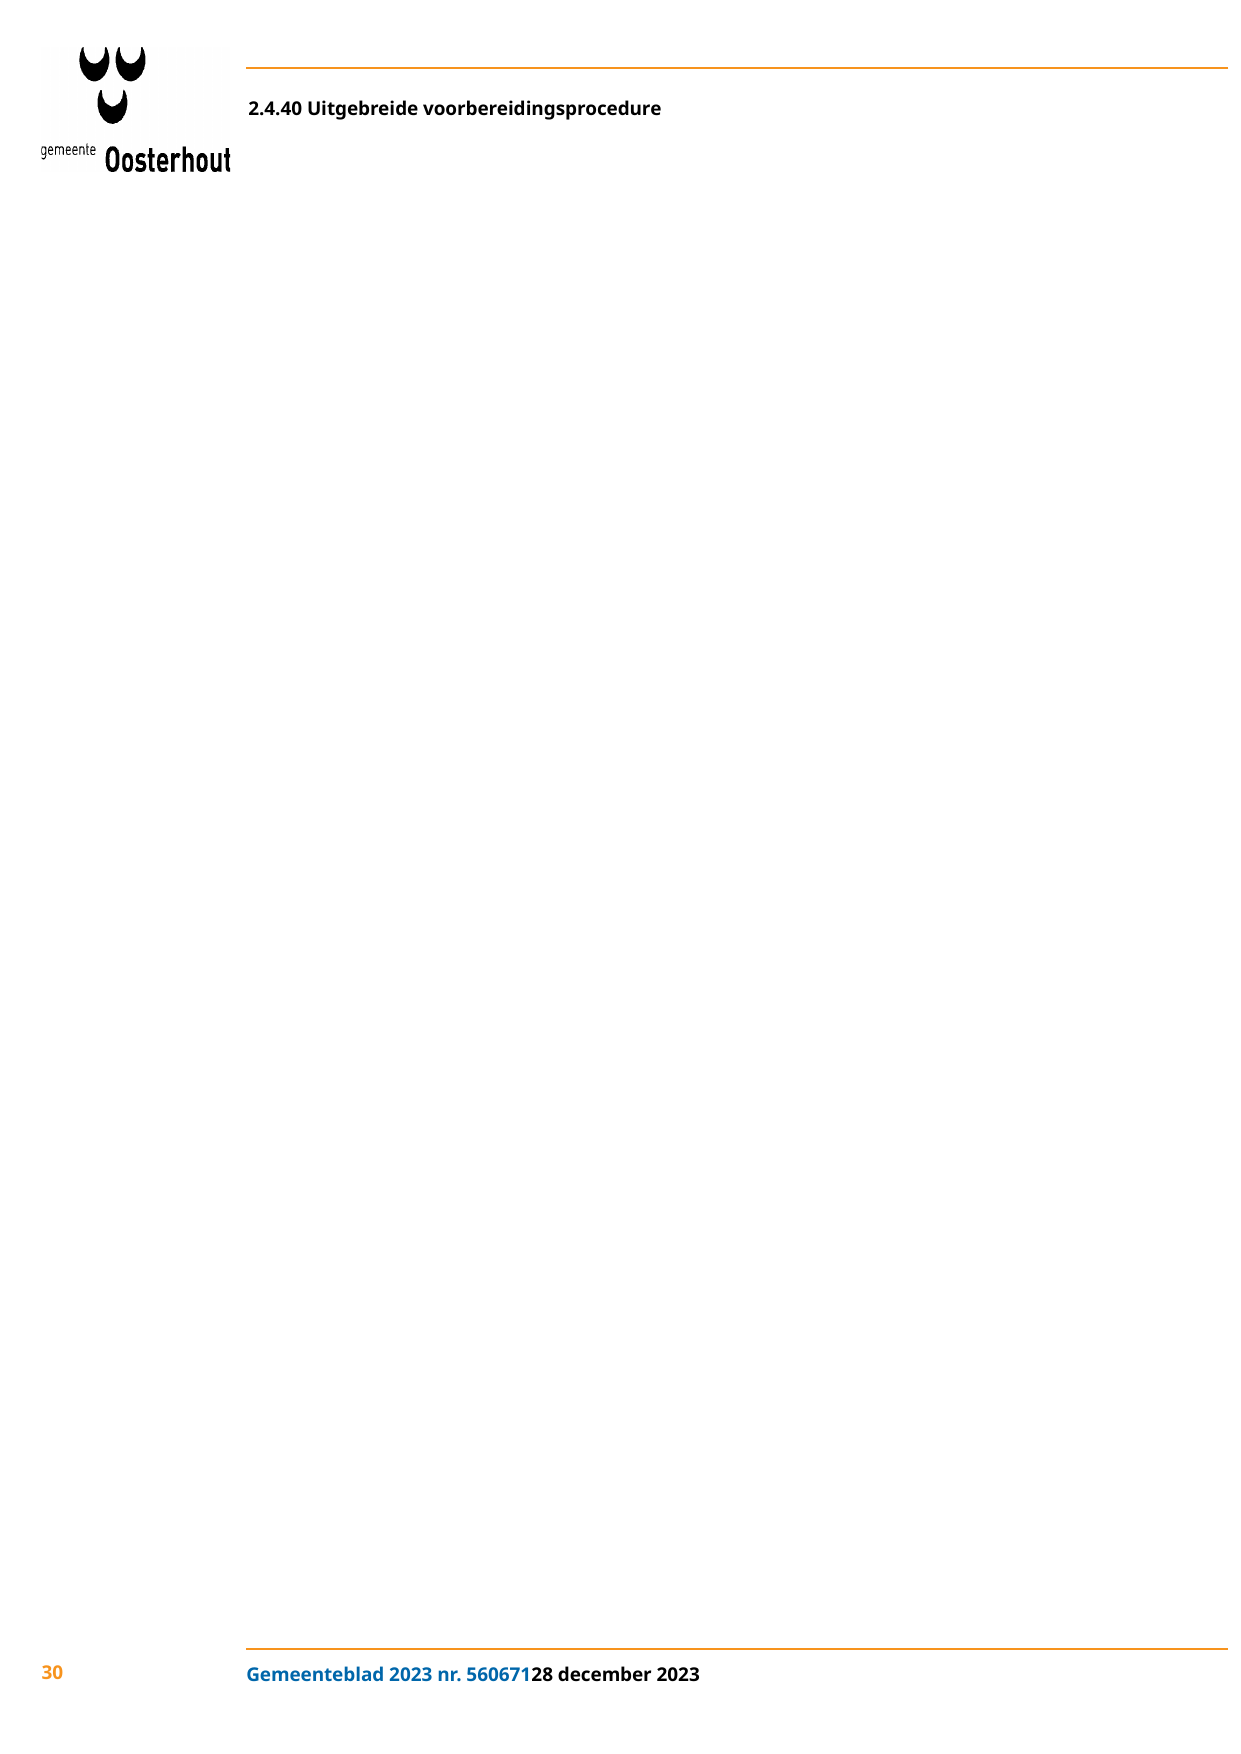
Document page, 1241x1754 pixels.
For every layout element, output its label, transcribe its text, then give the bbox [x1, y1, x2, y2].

table_header 2.4.40 Uitgebreide voorbereidingsprocedure [248, 95, 827, 150]
picture [41, 47, 231, 172]
table_header [989, 95, 1152, 150]
table_header [827, 95, 989, 150]
